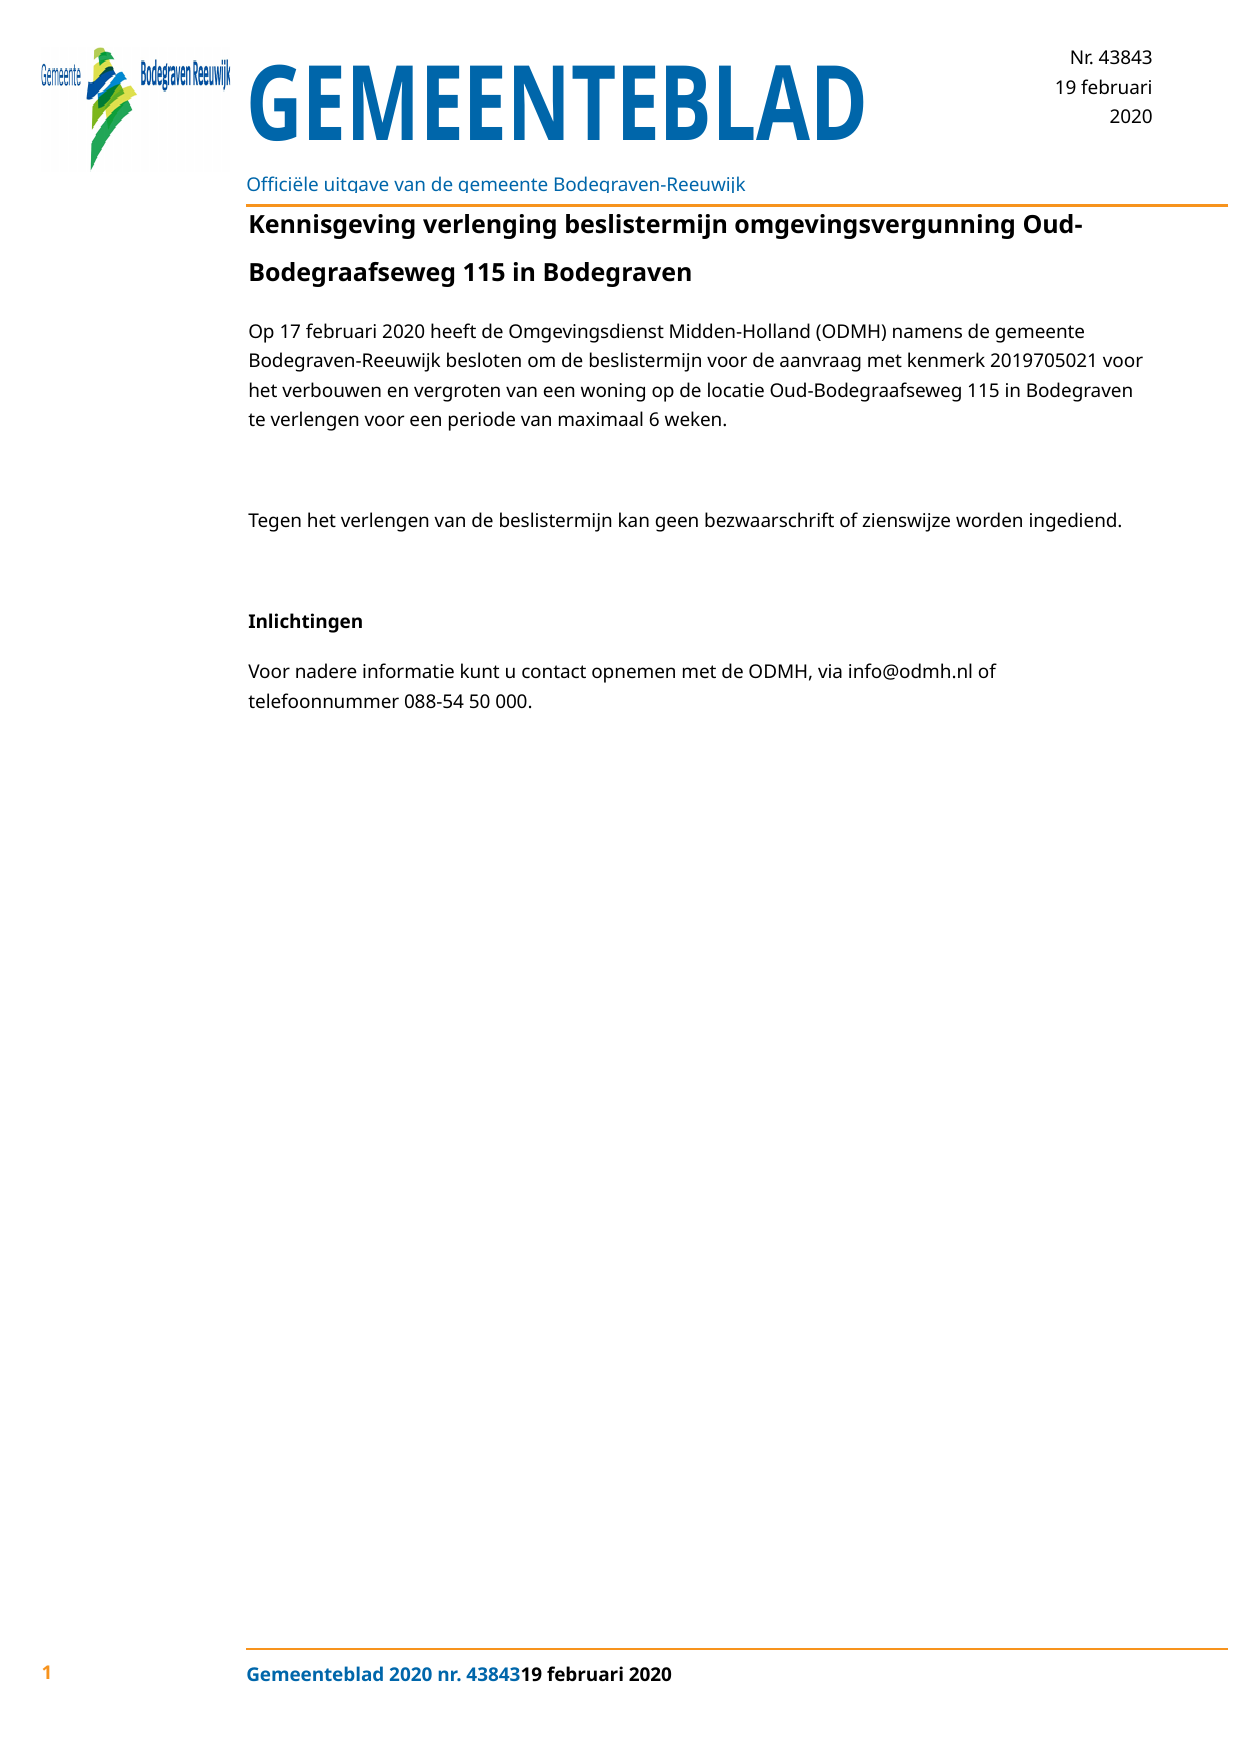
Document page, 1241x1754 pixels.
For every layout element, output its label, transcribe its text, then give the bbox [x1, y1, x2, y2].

text Tegen het verlengen van de beslistermijn kan geen bezwaarschrift of zienswijze worden ingediend. [248, 507, 1152, 533]
picture [41, 47, 231, 172]
text Inlichtingen [248, 608, 1152, 634]
text Kennisgeving verlenging beslistermijn omgevingsvergunning Oud-Bodegraafseweg 115 in Bodegraven [248, 207, 1152, 288]
text Voor nadere informatie kunt u contact opnemen met de ODMH, via info@odmh.nl of telefoonnummer 088-54 50 000. [248, 659, 1152, 714]
text Op 17 februari 2020 heeft de Omgevingsdienst Midden-Holland (ODMH) namens de gemeente Bodegraven-Reeuwijk besloten om de beslistermijn voor de aanvraag met kenmerk 2019705021 voor het verbouwen en vergroten van een woning op de locatie Oud-Bodegraafseweg 115 in Bodegraven te verlengen voor een periode van maximaal 6 weken. [248, 318, 1152, 432]
